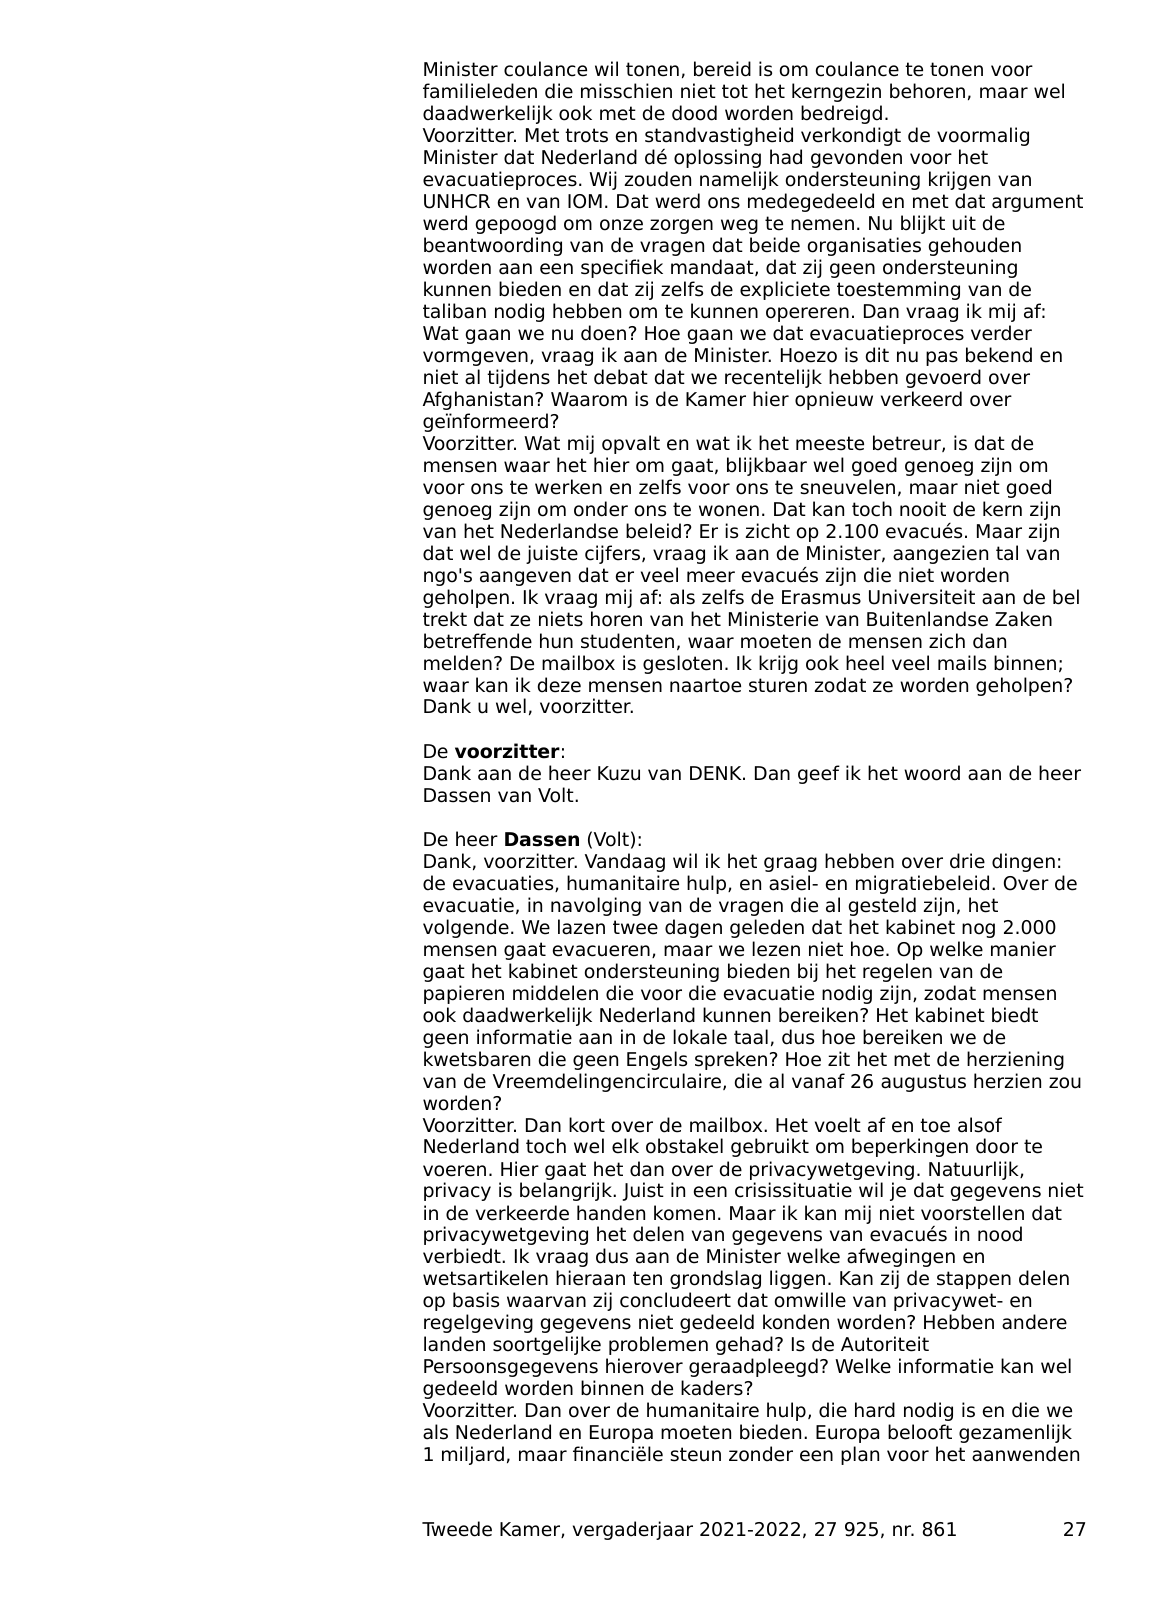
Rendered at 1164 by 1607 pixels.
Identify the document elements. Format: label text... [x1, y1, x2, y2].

text Minister coulance wil tonen, bereid is om coulance te tonen voor familieleden die misschien niet tot het kerngezin behoren, maar wel daadwerkelijk ook met de dood worden bedreigd. [422, 59, 1087, 125]
text De voorzitter: [422, 741, 1087, 763]
text Voorzitter. Dan over de humanitaire hulp, die hard nodig is en die we als Nederland en Europa moeten bieden. Europa belooft gezamenlijk 1 miljard, maar financiële steun zonder een plan voor het aanwenden [422, 1400, 1087, 1466]
text Voorzitter. Met trots en standvastigheid verkondigt de voormalig Minister dat Nederland dé oplossing had gevonden voor het evacuatieproces. Wij zouden namelijk ondersteuning krijgen van UNHCR en van IOM. Dat werd ons medegedeeld en met dat argument werd gepoogd om onze zorgen weg te nemen. Nu blijkt uit de beantwoording van de vragen dat beide organisaties gehouden worden aan een specifiek mandaat, dat zij geen ondersteuning kunnen bieden en dat zij zelfs de expliciete toestemming van de taliban nodig hebben om te kunnen opereren. Dan vraag ik mij af: Wat gaan we nu doen? Hoe gaan we dat evacuatieproces verder vormgeven, vraag ik aan de Minister. Hoezo is dit nu pas bekend en niet al tijdens het debat dat we recentelijk hebben gevoerd over Afghanistan? Waarom is de Kamer hier opnieuw verkeerd over geïnformeerd? [422, 125, 1087, 433]
text Voorzitter. Wat mij opvalt en wat ik het meeste betreur, is dat de mensen waar het hier om gaat, blijkbaar wel goed genoeg zijn om voor ons te werken en zelfs voor ons te sneuvelen, maar niet goed genoeg zijn om onder ons te wonen. Dat kan toch nooit de kern zijn van het Nederlandse beleid? Er is zicht op 2.100 evacués. Maar zijn dat wel de juiste cijfers, vraag ik aan de Minister, aangezien tal van ngo's aangeven dat er veel meer evacués zijn die niet worden geholpen. Ik vraag mij af: als zelfs de Erasmus Universiteit aan de bel trekt dat ze niets horen van het Ministerie van Buitenlandse Zaken betreffende hun studenten, waar moeten de mensen zich dan melden? De mailbox is gesloten. Ik krijg ook heel veel mails binnen; waar kan ik deze mensen naartoe sturen zodat ze worden geholpen? [422, 433, 1087, 696]
text Dank, voorzitter. Vandaag wil ik het graag hebben over drie dingen: de evacuaties, humanitaire hulp, en asiel- en migratiebeleid. Over de evacuatie, in navolging van de vragen die al gesteld zijn, het volgende. We lazen twee dagen geleden dat het kabinet nog 2.000 mensen gaat evacueren, maar we lezen niet hoe. Op welke manier gaat het kabinet ondersteuning bieden bij het regelen van de papieren middelen die voor die evacuatie nodig zijn, zodat mensen ook daadwerkelijk Nederland kunnen bereiken? Het kabinet biedt geen informatie aan in de lokale taal, dus hoe bereiken we de kwetsbaren die geen Engels spreken? Hoe zit het met de herziening van de Vreemdelingencirculaire, die al vanaf 26 augustus herzien zou worden? [422, 851, 1087, 1114]
text Voorzitter. Dan kort over de mailbox. Het voelt af en toe alsof Nederland toch wel elk obstakel gebruikt om beperkingen door te voeren. Hier gaat het dan over de privacywetgeving. Natuurlijk, privacy is belangrijk. Juist in een crisissituatie wil je dat gegevens niet in de verkeerde handen komen. Maar ik kan mij niet voorstellen dat privacywetgeving het delen van gegevens van evacués in nood verbiedt. Ik vraag dus aan de Minister welke afwegingen en wetsartikelen hieraan ten grondslag liggen. Kan zij de stappen delen op basis waarvan zij concludeert dat omwille van privacywet- en regelgeving gegevens niet gedeeld konden worden? Hebben andere landen soortgelijke problemen gehad? Is de Autoriteit Persoonsgegevens hierover geraadpleegd? Welke informatie kan wel gedeeld worden binnen de kaders? [422, 1114, 1087, 1400]
text Dank aan de heer Kuzu van DENK. Dan geef ik het woord aan de heer Dassen van Volt. [422, 763, 1087, 807]
text De heer Dassen (Volt): [422, 829, 1087, 851]
text Dank u wel, voorzitter. [422, 696, 1087, 718]
